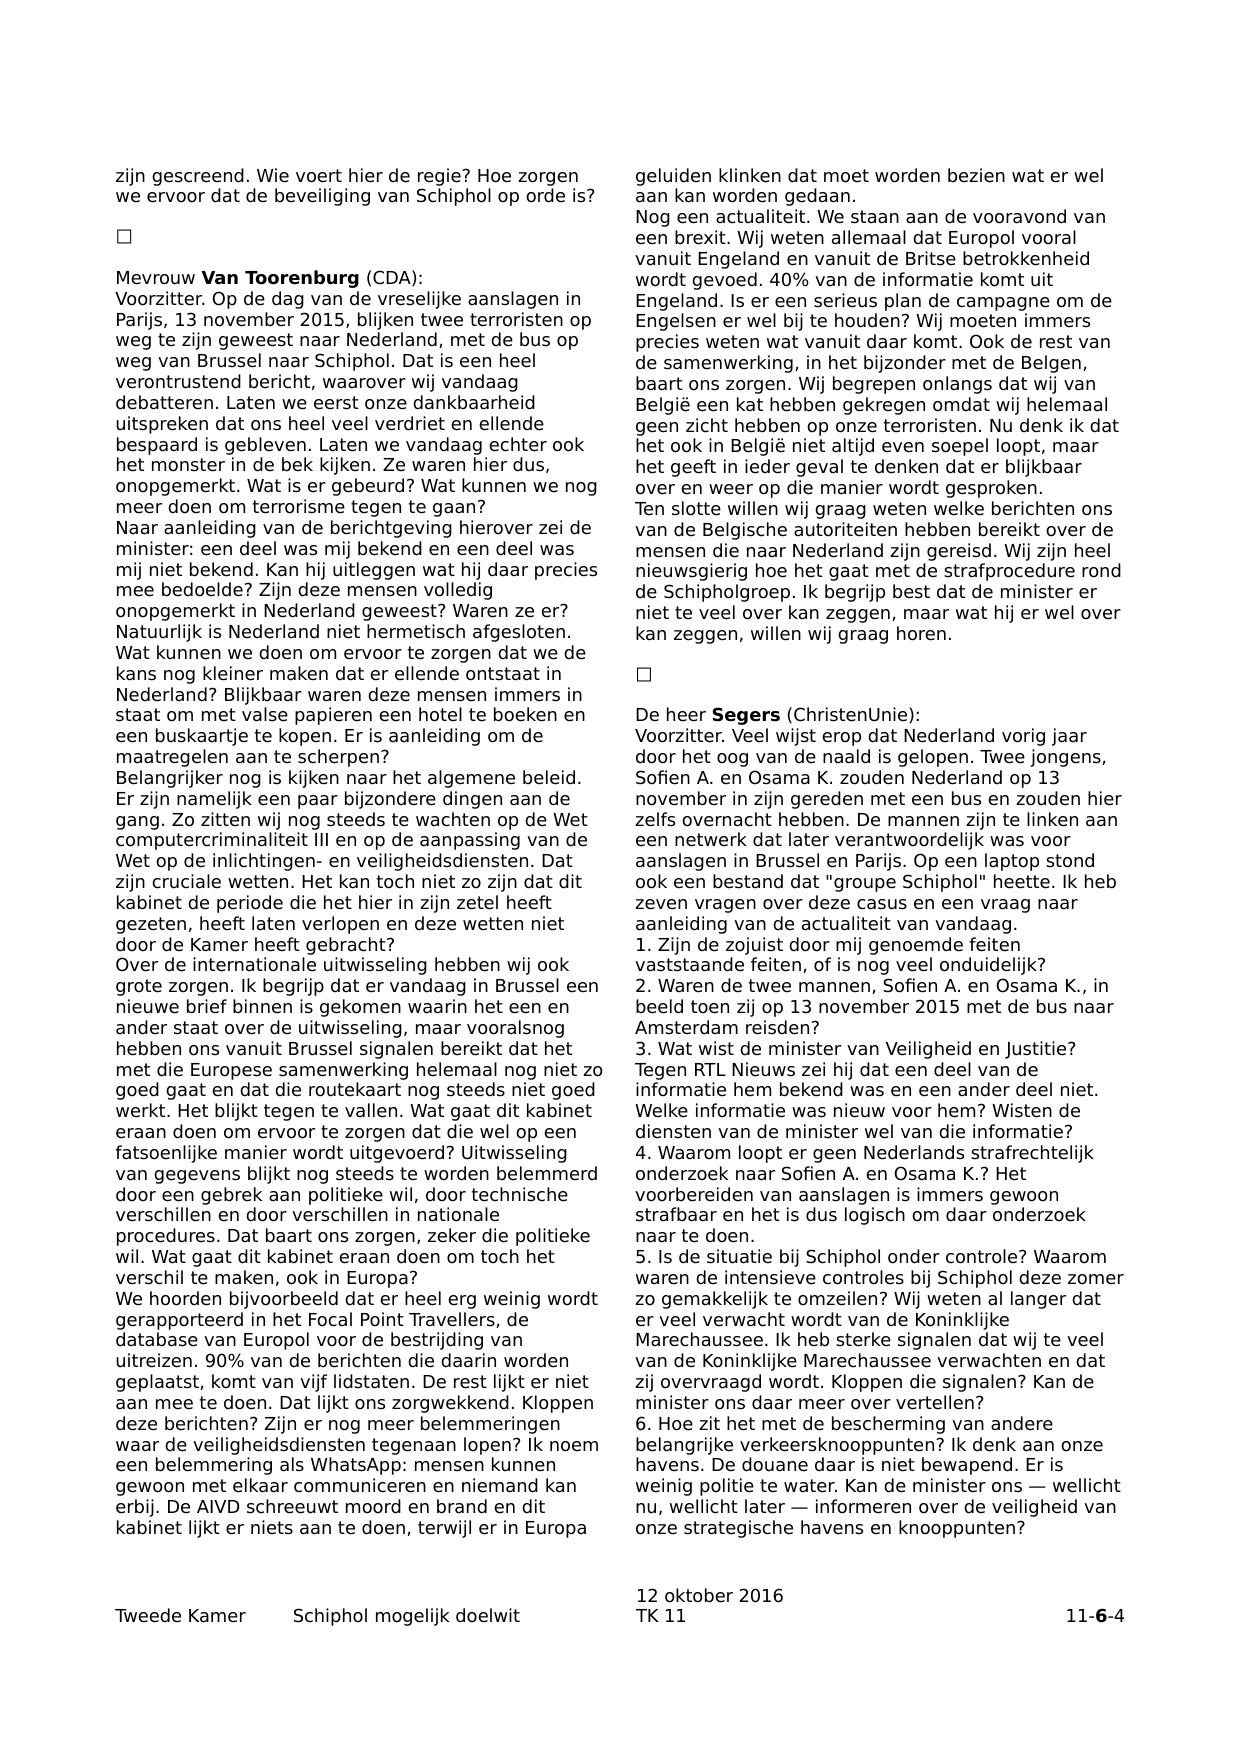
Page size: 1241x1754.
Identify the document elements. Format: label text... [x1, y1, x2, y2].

text Belangrijker nog is kijken naar het algemene beleid. Er zijn namelijk een paar bijzondere dingen aan de gang. Zo zitten wij nog steeds te wachten op de Wet computercriminaliteit III en op de aanpassing van de Wet op de inlichtingen- en veiligheidsdiensten. Dat zijn cruciale wetten. Het kan toch niet zo zijn dat dit kabinet de periode die het hier in zijn zetel heeft gezeten, heeft laten verlopen en deze wetten niet door de Kamer heeft gebracht? [115, 768, 605, 955]
text 4. Waarom loopt er geen Nederlands strafrechtelijk onderzoek naar Sofien A. en Osama K.? Het voorbereiden van aanslagen is immers gewoon strafbaar en het is dus logisch om daar onderzoek naar te doen. [635, 1143, 1125, 1247]
text 5. Is de situatie bij Schiphol onder controle? Waarom waren de intensieve controles bij Schiphol deze zomer zo gemakkelijk te omzeilen? Wij weten al langer dat er veel verwacht wordt van de Koninklijke Marechaussee. Ik heb sterke signalen dat wij te veel van de Koninklijke Marechaussee verwachten en dat zij overvraagd wordt. Kloppen die signalen? Kan de minister ons daar meer over vertellen? [635, 1247, 1125, 1413]
text 6. Hoe zit het met de bescherming van andere belangrijke verkeersknooppunten? Ik denk aan onze havens. De douane daar is niet bewapend. Er is weinig politie te water. Kan de minister ons — wellicht nu, wellicht later — informeren over de veiligheid van onze strategische havens en knooppunten? [635, 1413, 1125, 1538]
text Ten slotte willen wij graag weten welke berichten ons van de Belgische autoriteiten hebben bereikt over de mensen die naar Nederland zijn gereisd. Wij zijn heel nieuwsgierig hoe het gaat met de strafprocedure rond de Schipholgroep. Ik begrijp best dat de minister er niet te veel over kan zeggen, maar wat hij er wel over kan zeggen, willen wij graag horen. [635, 499, 1125, 644]
text We hoorden bijvoorbeeld dat er heel erg weinig wordt gerapporteerd in het Focal Point Travellers, de database van Europol voor de bestrijding van uitreizen. 90% van de berichten die daarin worden geplaatst, komt van vijf lidstaten. De rest lijkt er niet aan mee te doen. Dat lijkt ons zorgwekkend. Kloppen deze berichten? Zijn er nog meer belemmeringen waar de veiligheidsdiensten tegenaan lopen? Ik noem een belemmering als WhatsApp: mensen kunnen gewoon met elkaar communiceren en niemand kan erbij. De AIVD schreeuwt moord en brand en dit kabinet lijkt er niets aan te doen, terwijl er in Europa [115, 1288, 605, 1538]
text 3. Wat wist de minister van Veiligheid en Justitie? Tegen RTL Nieuws zei hij dat een deel van de informatie hem bekend was en een ander deel niet. Welke informatie was nieuw voor hem? Wisten de diensten van de minister wel van die informatie? [635, 1038, 1125, 1143]
text 2. Waren de twee mannen, Sofien A. en Osama K., in beeld toen zij op 13 november 2015 met de bus naar Amsterdam reisden? [635, 976, 1125, 1038]
text geluiden klinken dat moet worden bezien wat er wel aan kan worden gedaan. [635, 165, 1125, 207]
text Nog een actualiteit. We staan aan de vooravond van een brexit. Wij weten allemaal dat Europol vooral vanuit Engeland en vanuit de Britse betrokkenheid wordt gevoed. 40% van de informatie komt uit Engeland. Is er een serieus plan de campagne om de Engelsen er wel bij te houden? Wij moeten immers precies weten wat vanuit daar komt. Ook de rest van de samenwerking, in het bijzonder met de Belgen, baart ons zorgen. Wij begrepen onlangs dat wij van België een kat hebben gekregen omdat wij helemaal geen zicht hebben op onze terroristen. Nu denk ik dat het ook in België niet altijd even soepel loopt, maar het geeft in ieder geval te denken dat er blijkbaar over en weer op die manier wordt gesproken. [635, 207, 1125, 499]
text ⬜ [635, 664, 1125, 685]
text Naar aanleiding van de berichtgeving hierover zei de minister: een deel was mij bekend en een deel was mij niet bekend. Kan hij uitleggen wat hij daar precies mee bedoelde? Zijn deze mensen volledig onopgemerkt in Nederland geweest? Waren ze er? Natuurlijk is Nederland niet hermetisch afgesloten. Wat kunnen we doen om ervoor te zorgen dat we de kans nog kleiner maken dat er ellende ontstaat in Nederland? Blijkbaar waren deze mensen immers in staat om met valse papieren een hotel te boeken en een buskaartje te kopen. Er is aanleiding om de maatregelen aan te scherpen? [115, 518, 605, 768]
text Voorzitter. Veel wijst erop dat Nederland vorig jaar door het oog van de naald is gelopen. Twee jongens, Sofien A. en Osama K. zouden Nederland op 13 november in zijn gereden met een bus en zouden hier zelfs overnacht hebben. De mannen zijn te linken aan een netwerk dat later verantwoordelijk was voor aanslagen in Brussel en Parijs. Op een laptop stond ook een bestand dat "groupe Schiphol" heette. Ik heb zeven vragen over deze casus en een vraag naar aanleiding van de actualiteit van vandaag. [635, 726, 1125, 934]
text ⬜ [115, 227, 605, 248]
text Over de internationale uitwisseling hebben wij ook grote zorgen. Ik begrijp dat er vandaag in Brussel een nieuwe brief binnen is gekomen waarin het een en ander staat over de uitwisseling, maar vooralsnog hebben ons vanuit Brussel signalen bereikt dat het met die Europese samenwerking helemaal nog niet zo goed gaat en dat die routekaart nog steeds niet goed werkt. Het blijkt tegen te vallen. Wat gaat dit kabinet eraan doen om ervoor te zorgen dat die wel op een fatsoenlijke manier wordt uitgevoerd? Uitwisseling van gegevens blijkt nog steeds te worden belemmerd door een gebrek aan politieke wil, door technische verschillen en door verschillen in nationale procedures. Dat baart ons zorgen, zeker die politieke wil. Wat gaat dit kabinet eraan doen om toch het verschil te maken, ook in Europa? [115, 955, 605, 1288]
text Voorzitter. Op de dag van de vreselijke aanslagen in Parijs, 13 november 2015, blijken twee terroristen op weg te zijn geweest naar Nederland, met de bus op weg van Brussel naar Schiphol. Dat is een heel verontrustend bericht, waarover wij vandaag debatteren. Laten we eerst onze dankbaarheid uitspreken dat ons heel veel verdriet en ellende bespaard is gebleven. Laten we vandaag echter ook het monster in de bek kijken. Ze waren hier dus, onopgemerkt. Wat is er gebeurd? Wat kunnen we nog meer doen om terrorisme tegen te gaan? [115, 288, 605, 518]
text 1. Zijn de zojuist door mij genoemde feiten vaststaande feiten, of is nog veel onduidelijk? [635, 934, 1125, 976]
text zijn gescreend. Wie voert hier de regie? Hoe zorgen we ervoor dat de beveiliging van Schiphol op orde is? [115, 165, 605, 207]
text De heer Segers (ChristenUnie): [635, 705, 1125, 726]
text Mevrouw Van Toorenburg (CDA): [115, 268, 605, 288]
